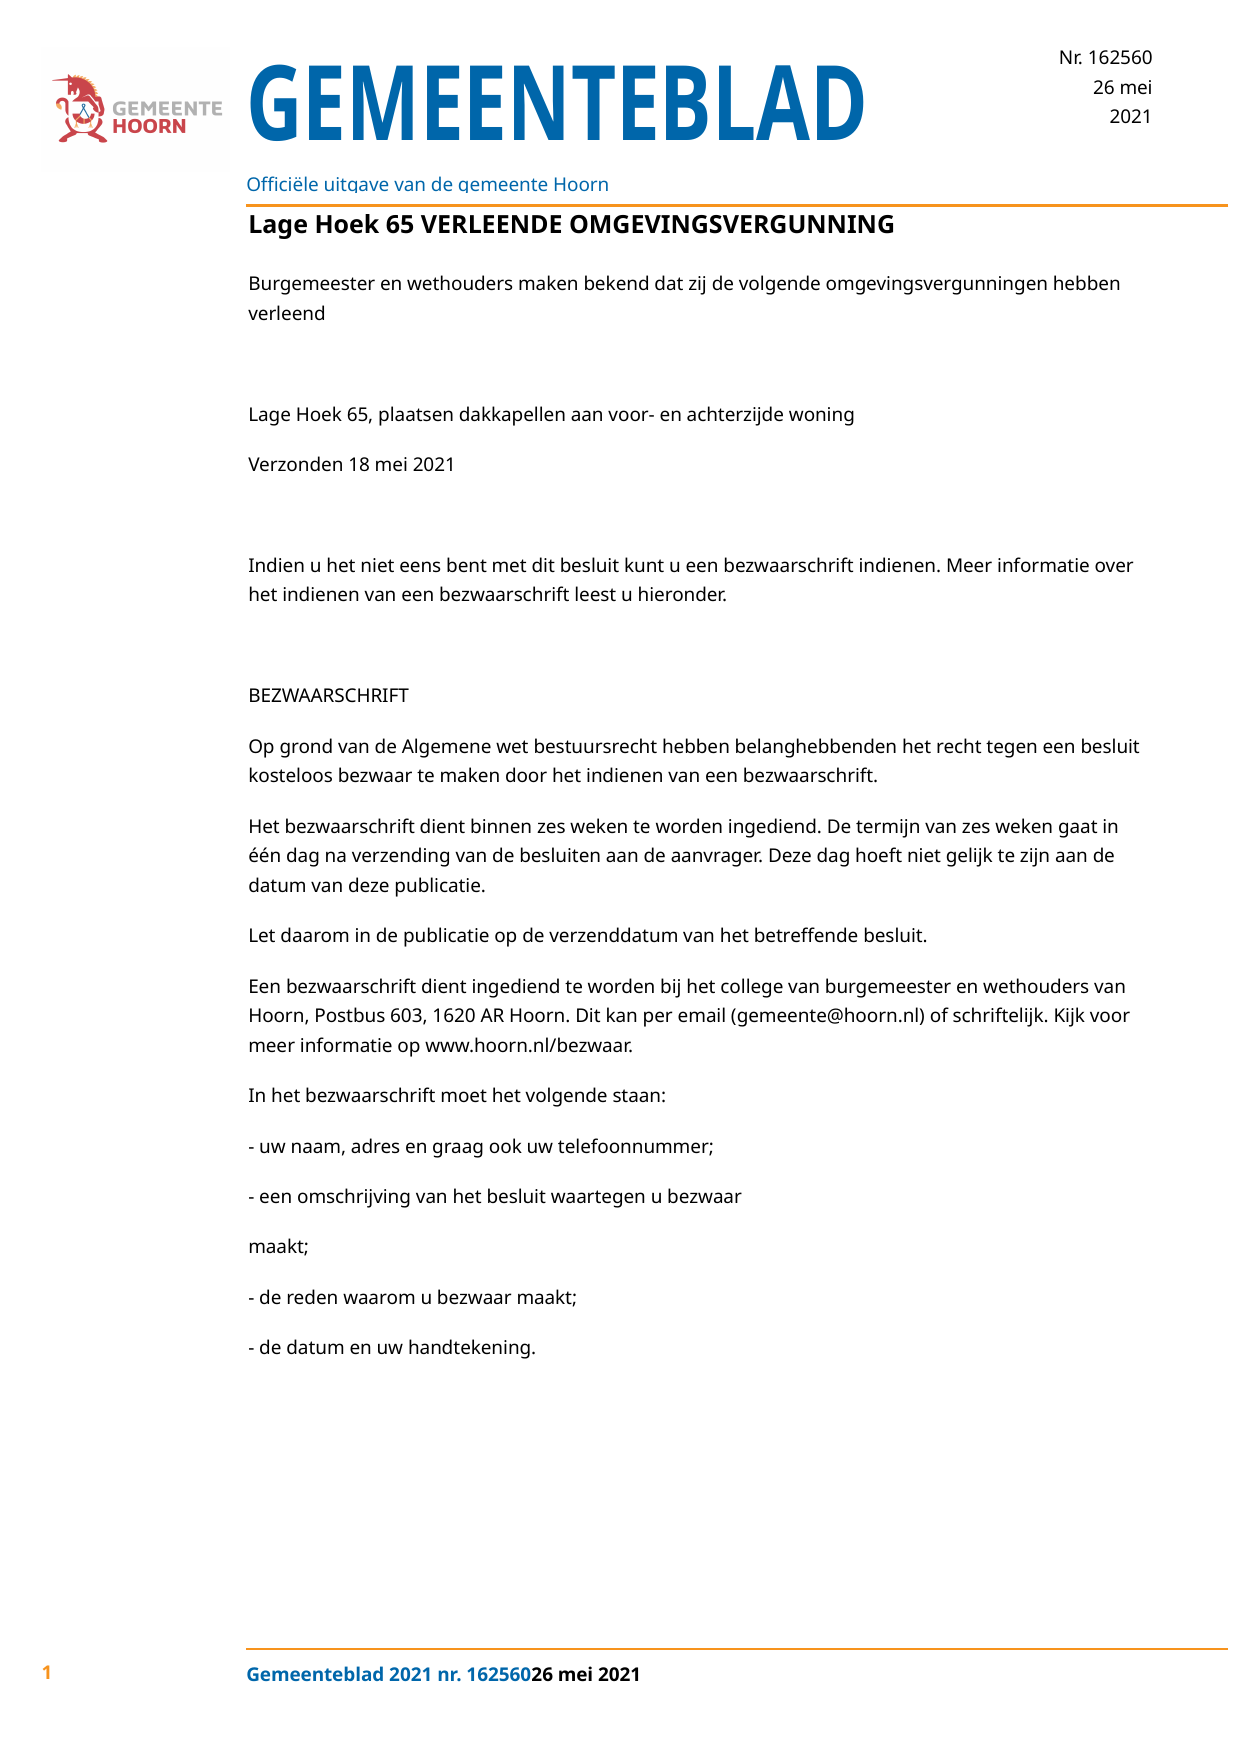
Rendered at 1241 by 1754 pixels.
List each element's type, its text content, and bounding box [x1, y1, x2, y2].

text Burgemeester en wethouders maken bekend dat zij de volgende omgevingsvergunningen hebben verleend [248, 270, 1152, 326]
text - de reden waarom u bezwaar maakt; [248, 1284, 1152, 1310]
text Het bezwaarschrift dient binnen zes weken te worden ingediend. De termijn van zes weken gaat in één dag na verzending van de besluiten aan de aanvrager. Deze dag hoeft niet gelijk te zijn aan de datum van deze publicatie. [248, 813, 1152, 898]
text Lage Hoek 65 VERLEENDE OMGEVINGSVERGUNNING [248, 207, 1152, 241]
text Indien u het niet eens bent met dit besluit kunt u een bezwaarschrift indienen. Meer informatie over het indienen van een bezwaarschrift leest u hieronder. [248, 552, 1152, 607]
text BEZWAARSCHRIFT [248, 682, 1152, 708]
text - de datum en uw handtekening. [248, 1334, 1152, 1360]
text In het bezwaarschrift moet het volgende staan: [248, 1082, 1152, 1108]
picture [41, 47, 231, 172]
text - een omschrijving van het besluit waartegen u bezwaar [248, 1183, 1152, 1209]
text Verzonden 18 mei 2021 [248, 451, 1152, 477]
text Op grond van de Algemene wet bestuursrecht hebben belanghebbenden het recht tegen een besluit kosteloos bezwaar te maken door het indienen van een bezwaarschrift. [248, 733, 1152, 788]
text - uw naam, adres en graag ook uw telefoonnummer; [248, 1133, 1152, 1158]
text maakt; [248, 1234, 1152, 1259]
text Een bezwaarschrift dient ingediend te worden bij het college van burgemeester en wethouders van Hoorn, Postbus 603, 1620 AR Hoorn. Dit kan per email (gemeente@hoorn.nl) of schriftelijk. Kijk voor meer informatie op www.hoorn.nl/bezwaar. [248, 973, 1152, 1058]
text Lage Hoek 65, plaatsen dakkapellen aan voor- en achterzijde woning [248, 401, 1152, 426]
text Let daarom in de publicatie op de verzenddatum van het betreffende besluit. [248, 922, 1152, 948]
